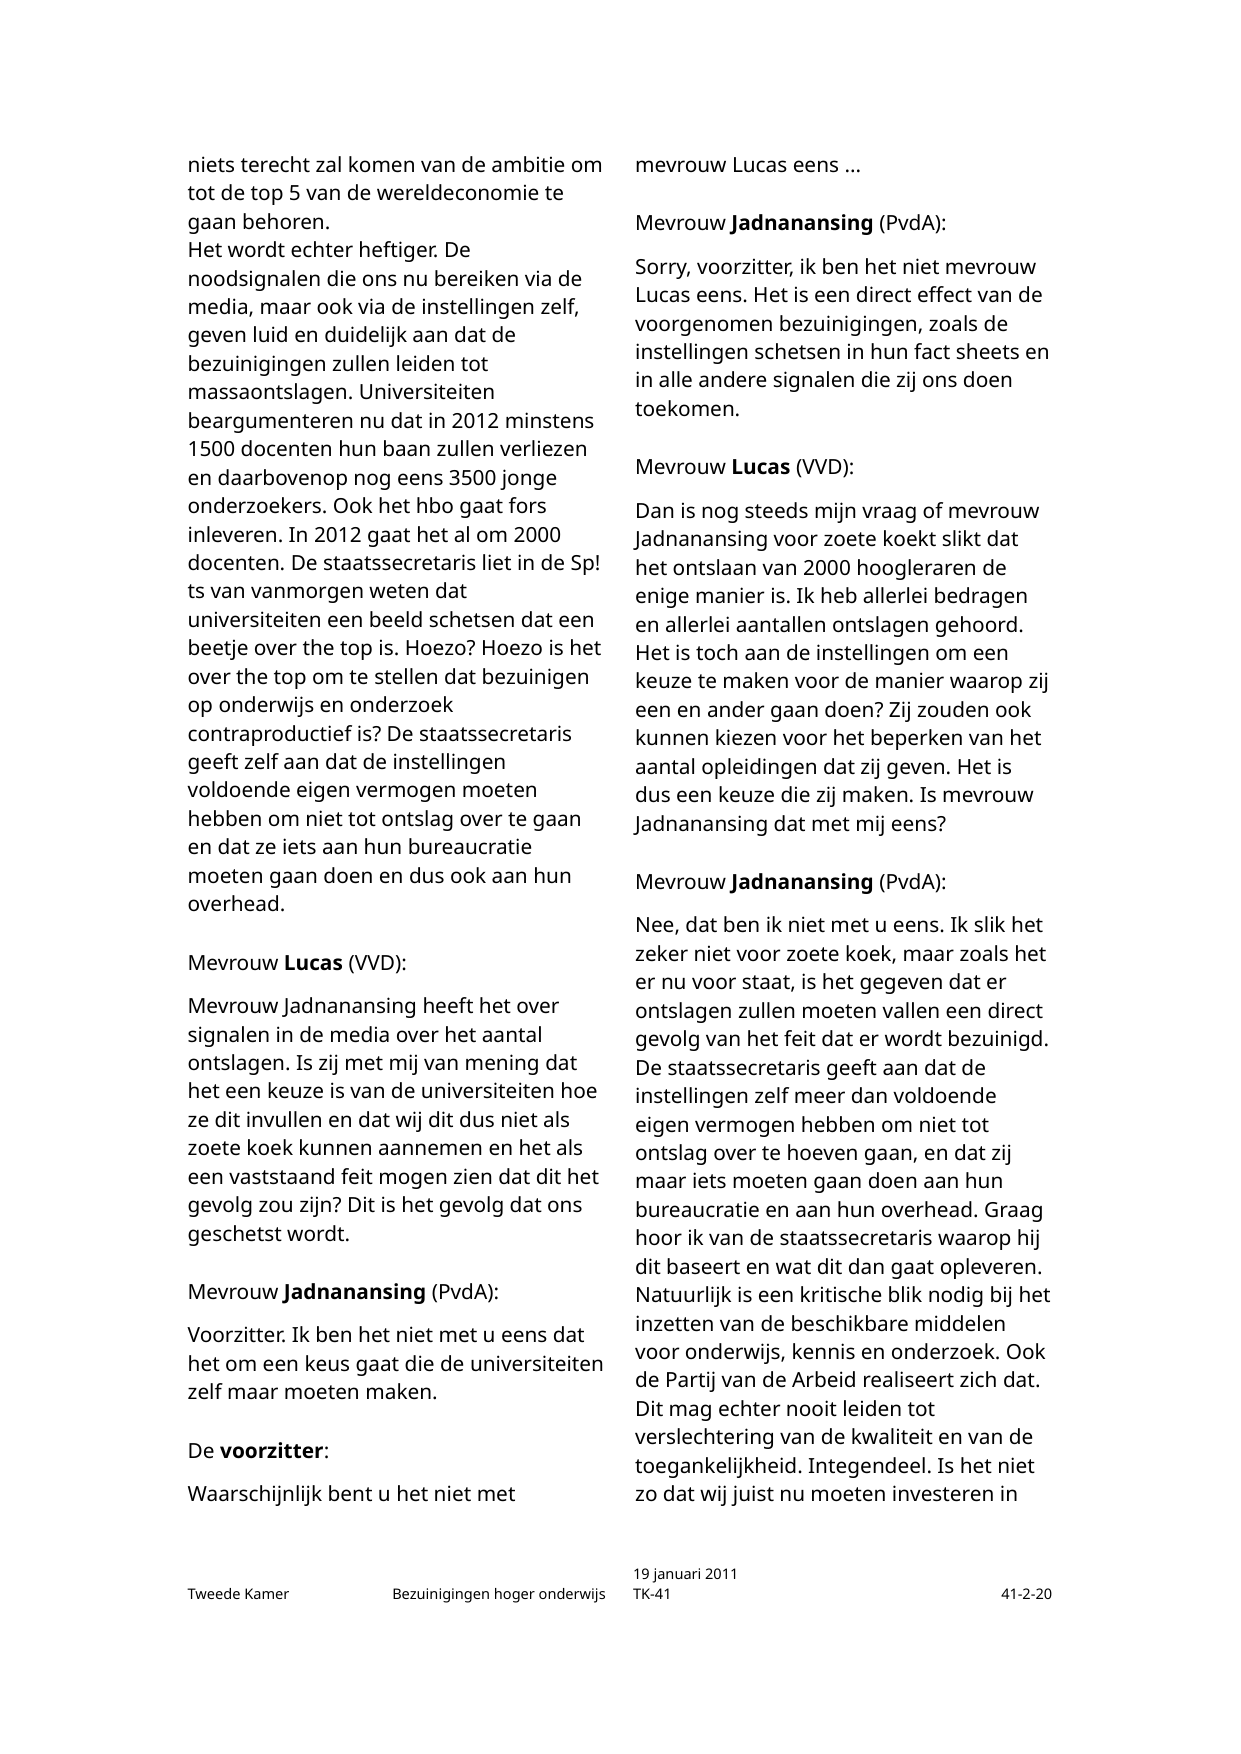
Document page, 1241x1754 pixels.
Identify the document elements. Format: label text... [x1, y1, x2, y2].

text Nee, dat ben ik niet met u eens. Ik slik het zeker niet voor zoete koek, maar zoals het er nu voor staat, is het gegeven dat er ontslagen zullen moeten vallen een direct gevolg van het feit dat er wordt bezuinigd. [635, 911, 1053, 1053]
text Mevrouw Jadnanansing (PvdA): [187, 1277, 605, 1306]
text Voorzitter. Ik ben het niet met u eens dat het om een keus gaat die de universiteiten zelf maar moeten maken. [187, 1321, 605, 1406]
text Sorry, voorzitter, ik ben het niet mevrouw Lucas eens. Het is een direct effect van de voorgenomen bezuinigingen, zoals de instellingen schetsen in hun fact sheets en in alle andere signalen die zij ons doen toekomen. [635, 252, 1053, 422]
text De voorzitter: [187, 1436, 605, 1464]
text Mevrouw Jadnanansing (PvdA): [635, 208, 1053, 237]
text Mevrouw Jadnanansing heeft het over signalen in de media over het aantal ontslagen. Is zij met mij van mening dat het een keuze is van de universiteiten hoe ze dit invullen en dat wij dit dus niet als zoete koek kunnen aannemen en het als een vaststaand feit mogen zien dat dit het gevolg zou zijn? Dit is het gevolg dat ons geschetst wordt. [187, 991, 605, 1247]
text Mevrouw Lucas (VVD): [187, 948, 605, 976]
text Dan is nog steeds mijn vraag of mevrouw Jadnanansing voor zoete koekt slikt dat het ontslaan van 2000 hoogleraren de enige manier is. Ik heb allerlei bedragen en allerlei aantallen ontslagen gehoord. Het is toch aan de instellingen om een keuze te maken voor de manier waarop zij een en ander gaan doen? Zij zouden ook kunnen kiezen voor het beperken van het aantal opleidingen dat zij geven. Het is dus een keuze die zij maken. Is mevrouw Jadnanansing dat met mij eens? [635, 496, 1053, 837]
text De staatssecretaris geeft aan dat de instellingen zelf meer dan voldoende eigen vermogen hebben om niet tot ontslag over te hoeven gaan, en dat zij maar iets moeten gaan doen aan hun bureaucratie en aan hun overhead. Graag hoor ik van de staatssecretaris waarop hij dit baseert en wat dit dan gaat opleveren. Natuurlijk is een kritische blik nodig bij het inzetten van de beschikbare middelen voor onderwijs, kennis en onderzoek. Ook de Partij van de Arbeid realiseert zich dat. Dit mag echter nooit leiden tot verslechtering van de kwaliteit en van de toegankelijkheid. Integendeel. Is het niet zo dat wij juist nu moeten investeren in [635, 1053, 1053, 1508]
text mevrouw Lucas eens ... [635, 150, 1053, 178]
text Mevrouw Lucas (VVD): [635, 452, 1053, 481]
text Waarschijnlijk bent u het niet met [187, 1479, 605, 1508]
text niets terecht zal komen van de ambitie om tot de top 5 van de wereldeconomie te gaan behoren. [187, 150, 605, 235]
text Het wordt echter heftiger. De noodsignalen die ons nu bereiken via de media, maar ook via de instellingen zelf, geven luid en duidelijk aan dat de bezuinigingen zullen leiden tot massaontslagen. Universiteiten beargumenteren nu dat in 2012 minstens 1500 docenten hun baan zullen verliezen en daarbovenop nog eens 3500 jonge onderzoekers. Ook het hbo gaat fors inleveren. In 2012 gaat het al om 2000 docenten. De staatssecretaris liet in de Sp!ts van vanmorgen weten dat universiteiten een beeld schetsen dat een beetje over the top is. Hoezo? Hoezo is het over the top om te stellen dat bezuinigen op onderwijs en onderzoek contraproductief is? De staatssecretaris geeft zelf aan dat de instellingen voldoende eigen vermogen moeten hebben om niet tot ontslag over te gaan en dat ze iets aan hun bureaucratie moeten gaan doen en dus ook aan hun overhead. [187, 235, 605, 918]
text Mevrouw Jadnanansing (PvdA): [635, 867, 1053, 896]
